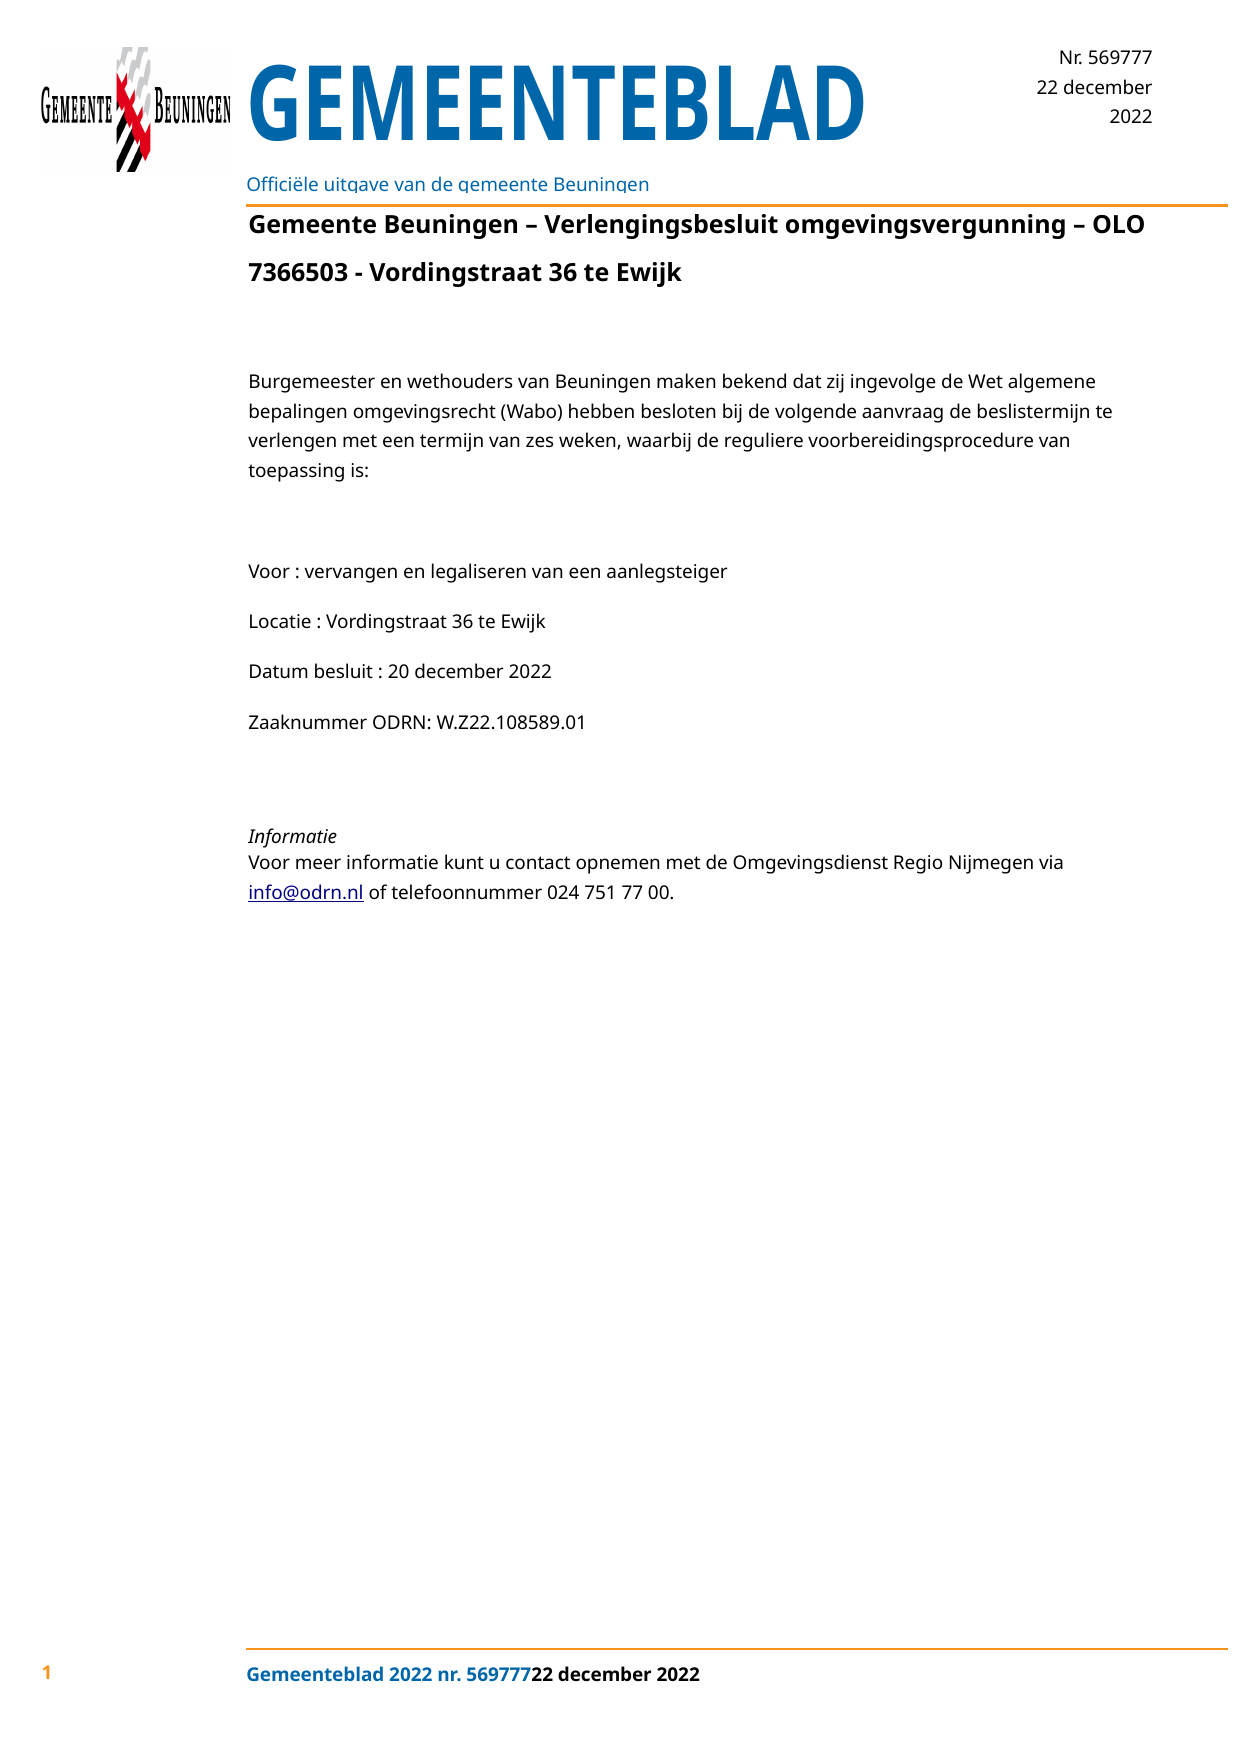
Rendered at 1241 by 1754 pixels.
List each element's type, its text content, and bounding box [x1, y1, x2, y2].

text Zaaknummer ODRN: W.Z22.108589.01 [248, 709, 1152, 735]
text Informatie [248, 823, 1152, 849]
text Burgemeester en wethouders van Beuningen maken bekend dat zij ingevolge de Wet algemene bepalingen omgevingsrecht (Wabo) hebben besloten bij de volgende aanvraag de beslistermijn te verlengen met een termijn van zes weken, waarbij de reguliere voorbereidingsprocedure van toepassing is: [248, 368, 1152, 483]
text Gemeente Beuningen – Verlengingsbesluit omgevingsvergunning – OLO 7366503 - Vordingstraat 36 te Ewijk [248, 207, 1152, 288]
text Locatie : Vordingstraat 36 te Ewijk [248, 608, 1152, 634]
text Voor : vervangen en legaliseren van een aanlegsteiger [248, 558, 1152, 584]
text Voor meer informatie kunt u contact opnemen met de Omgevingsdienst Regio Nijmegen via info@odrn.nl of telefoonnummer 024 751 77 00. [248, 849, 1152, 904]
picture [41, 47, 231, 172]
text Datum besluit : 20 december 2022 [248, 659, 1152, 684]
